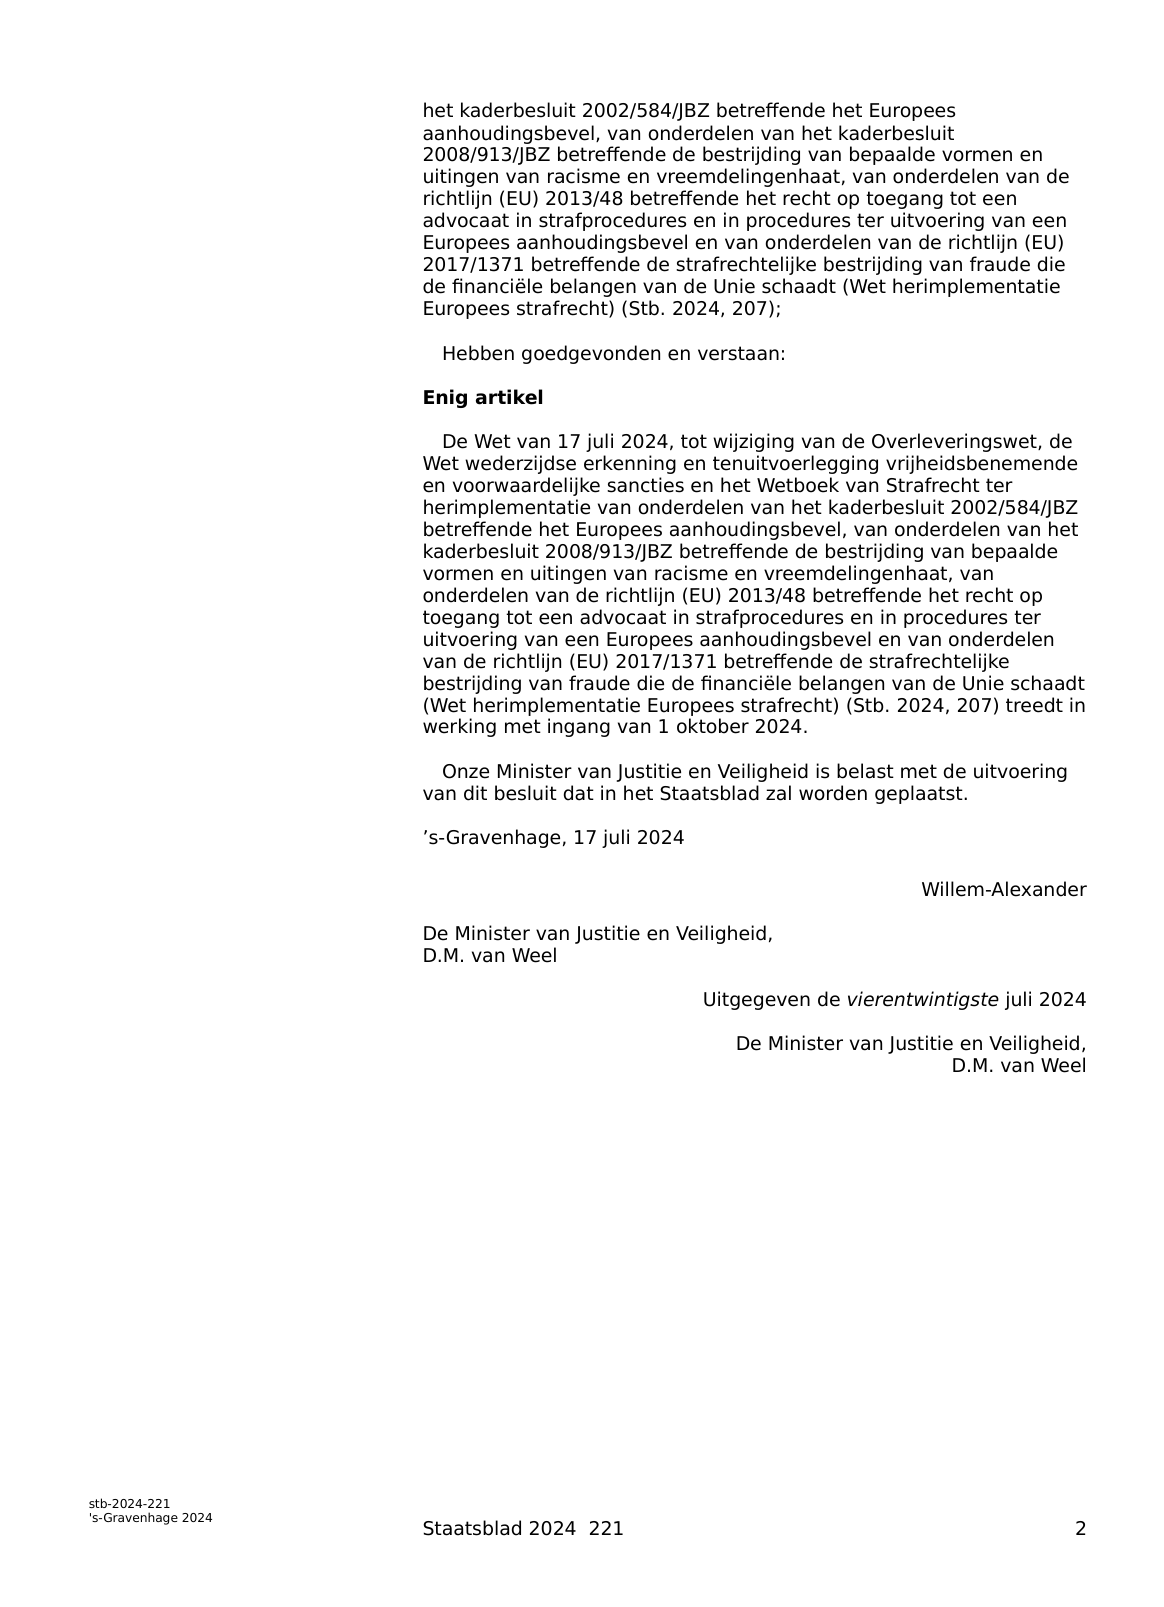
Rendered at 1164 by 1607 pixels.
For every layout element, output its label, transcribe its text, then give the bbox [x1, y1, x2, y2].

text Hebben goedgevonden en verstaan: [422, 342, 1087, 364]
text het kaderbesluit 2002/584/JBZ betreffende het Europees aanhoudingsbevel, van onderdelen van het kaderbesluit 2008/913/JBZ betreffende de bestrijding van bepaalde vormen en uitingen van racisme en vreemdelingenhaat, van onderdelen van de richtlijn (EU) 2013/48 betreffende het recht op toegang tot een advocaat in strafprocedures en in procedures ter uitvoering van een Europees aanhoudingsbevel en van onderdelen van de richtlijn (EU) 2017/1371 betreffende de strafrechtelijke bestrijding van fraude die de financiële belangen van de Unie schaadt (Wet herimplementatie Europees strafrecht) (Stb. 2024, 207); [422, 100, 1087, 320]
text Uitgegeven de vierentwintigste juli 2024 [422, 989, 1087, 1011]
text stb-2024-221 [88, 1497, 323, 1511]
text De Minister van Justitie en Veiligheid, D.M. van Weel [422, 1033, 1087, 1077]
text De Wet van 17 juli 2024, tot wijziging van de Overleveringswet, de Wet wederzijdse erkenning en tenuitvoerlegging vrijheidsbenemende en voorwaardelijke sancties en het Wetboek van Strafrecht ter herimplementatie van onderdelen van het kaderbesluit 2002/584/JBZ betreffende het Europees aanhoudingsbevel, van onderdelen van het kaderbesluit 2008/913/JBZ betreffende de bestrijding van bepaalde vormen en uitingen van racisme en vreemdelingenhaat, van onderdelen van de richtlijn (EU) 2013/48 betreffende het recht op toegang tot een advocaat in strafprocedures en in procedures ter uitvoering van een Europees aanhoudingsbevel en van onderdelen van de richtlijn (EU) 2017/1371 betreffende de strafrechtelijke bestrijding van fraude die de financiële belangen van de Unie schaadt (Wet herimplementatie Europees strafrecht) (Stb. 2024, 207) treedt in werking met ingang van 1 oktober 2024. [422, 431, 1087, 738]
text Onze Minister van Justitie en Veiligheid is belast met de uitvoering van dit besluit dat in het Staatsblad zal worden geplaatst. [422, 761, 1087, 804]
text ’s-Gravenhage, 17 juli 2024 [422, 827, 1087, 849]
text Willem-Alexander [422, 879, 1087, 901]
text 's-Gravenhage 2024 [88, 1511, 323, 1525]
text De Minister van Justitie en Veiligheid, D.M. van Weel [422, 923, 1087, 967]
subtitle Enig artikel [422, 387, 1087, 408]
